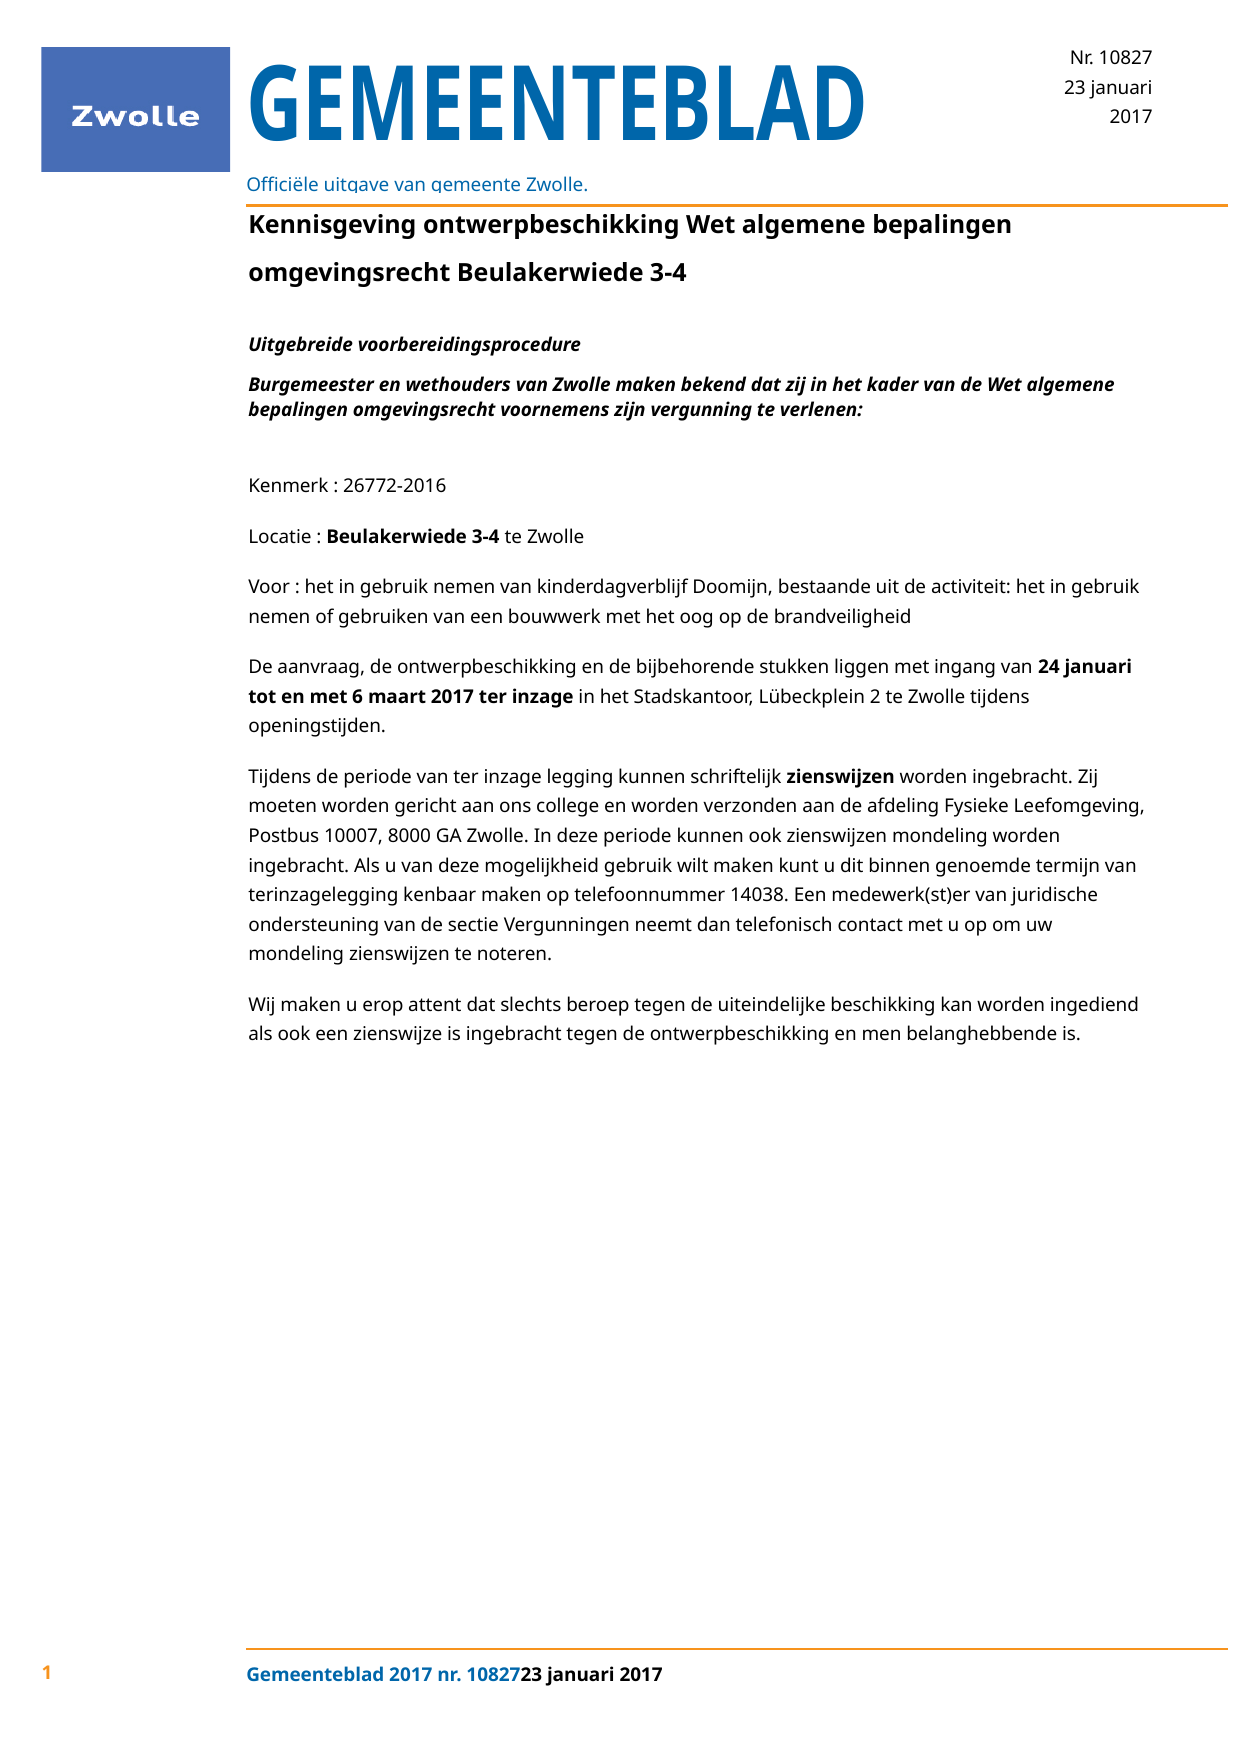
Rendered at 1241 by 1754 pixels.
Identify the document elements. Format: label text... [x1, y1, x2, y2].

text Locatie : Beulakerwiede 3-4 te Zwolle [248, 523, 1152, 549]
picture [41, 47, 231, 172]
text Tijdens de periode van ter inzage legging kunnen schriftelijk zienswijzen worden ingebracht. Zij moeten worden gericht aan ons college en worden verzonden aan de afdeling Fysieke Leefomgeving, Postbus 10007, 8000 GA Zwolle. In deze periode kunnen ook zienswijzen mondeling worden ingebracht. Als u van deze mogelijkheid gebruik wilt maken kunt u dit binnen genoemde termijn van terinzagelegging kenbaar maken op telefoonnummer 14038. Een medewerk(st)er van juridische ondersteuning van de sectie Vergunningen neemt dan telefonisch contact met u op om uw mondeling zienswijzen te noteren. [248, 763, 1152, 966]
text Uitgebreide voorbereidingsprocedure [248, 331, 1152, 357]
text Burgemeester en wethouders van Zwolle maken bekend dat zij in het kader van de Wet algemene bepalingen omgevingsrecht voornemens zijn vergunning te verlenen: [248, 371, 1152, 422]
text De aanvraag, de ontwerpbeschikking en de bijbehorende stukken liggen met ingang van 24 januari tot en met 6 maart 2017 ter inzage in het Stadskantoor, Lübeckplein 2 te Zwolle tijdens openingstijden. [248, 653, 1152, 738]
text Wij maken u erop attent dat slechts beroep tegen de uiteindelijke beschikking kan worden ingediend als ook een zienswijze is ingebracht tegen de ontwerpbeschikking en men belanghebbende is. [248, 991, 1152, 1046]
text Kennisgeving ontwerpbeschikking Wet algemene bepalingen omgevingsrecht Beulakerwiede 3-4 [248, 207, 1152, 288]
text Voor : het in gebruik nemen van kinderdagverblijf Doomijn, bestaande uit de activiteit: het in gebruik nemen of gebruiken van een bouwwerk met het oog op de brandveiligheid [248, 573, 1152, 629]
text Kenmerk : 26772-2016 [248, 473, 1152, 498]
